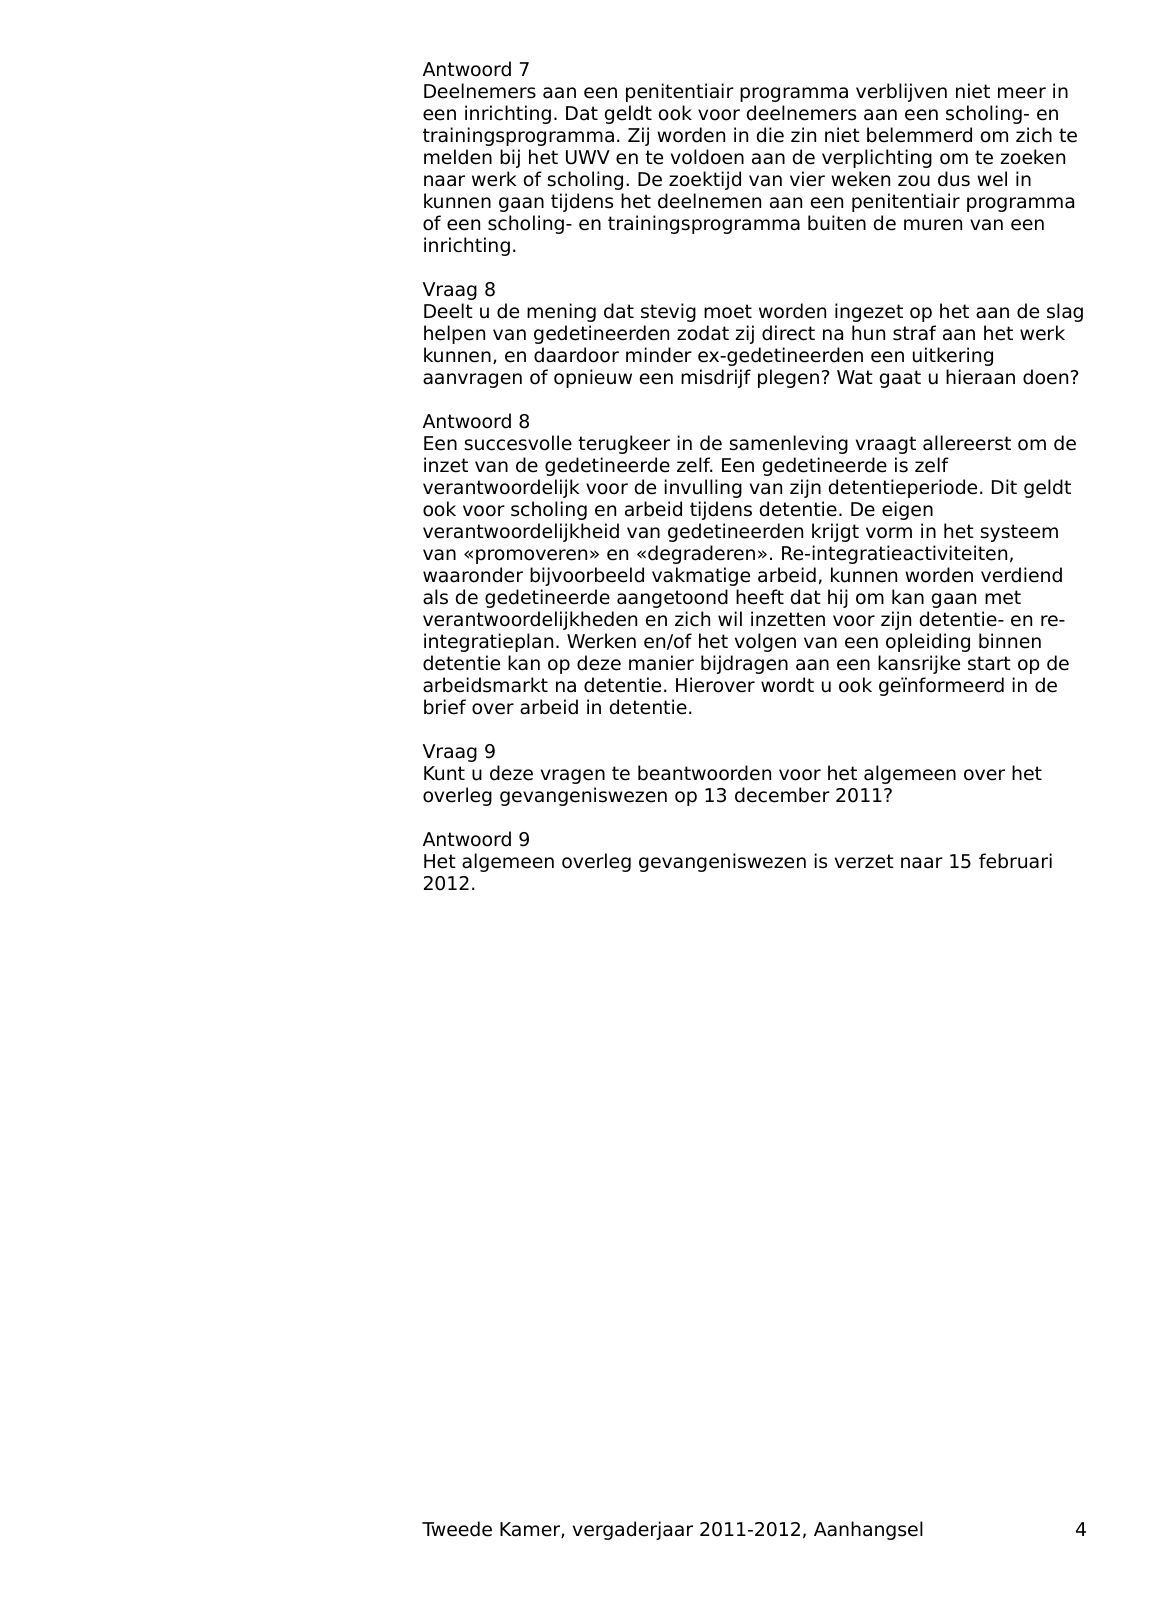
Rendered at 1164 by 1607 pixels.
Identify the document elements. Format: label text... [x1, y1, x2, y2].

text Deelnemers aan een penitentiair programma verblijven niet meer in een inrichting. Dat geldt ook voor deelnemers aan een scholing- en trainingsprogramma. Zij worden in die zin niet belemmerd om zich te melden bij het UWV en te voldoen aan de verplichting om te zoeken naar werk of scholing. De zoektijd van vier weken zou dus wel in kunnen gaan tijdens het deelnemen aan een penitentiair programma of een scholing- en trainingsprogramma buiten de muren van een inrichting. [422, 81, 1087, 257]
text Antwoord 7 [422, 59, 1087, 81]
text Een succesvolle terugkeer in de samenleving vraagt allereerst om de inzet van de gedetineerde zelf. Een gedetineerde is zelf verantwoordelijk voor de invulling van zijn detentieperiode. Dit geldt ook voor scholing en arbeid tijdens detentie. De eigen verantwoordelijkheid van gedetineerden krijgt vorm in het systeem van «promoveren» en «degraderen». Re-integratieactiviteiten, waaronder bijvoorbeeld vakmatige arbeid, kunnen worden verdiend als de gedetineerde aangetoond heeft dat hij om kan gaan met verantwoordelijkheden en zich wil inzetten voor zijn detentie- en re-integratieplan. Werken en/of het volgen van een opleiding binnen detentie kan op deze manier bijdragen aan een kansrijke start op de arbeidsmarkt na detentie. Hierover wordt u ook geïnformeerd in de brief over arbeid in detentie. [422, 433, 1087, 719]
text Antwoord 9 [422, 829, 1087, 851]
text Vraag 8 [422, 279, 1087, 301]
text Antwoord 8 [422, 411, 1087, 433]
text Kunt u deze vragen te beantwoorden voor het algemeen over het overleg gevangeniswezen op 13 december 2011? [422, 763, 1087, 807]
text Deelt u de mening dat stevig moet worden ingezet op het aan de slag helpen van gedetineerden zodat zij direct na hun straf aan het werk kunnen, en daardoor minder ex-gedetineerden een uitkering aanvragen of opnieuw een misdrijf plegen? Wat gaat u hieraan doen? [422, 301, 1087, 389]
text Vraag 9 [422, 741, 1087, 763]
text Het algemeen overleg gevangeniswezen is verzet naar 15 februari 2012. [422, 851, 1087, 895]
